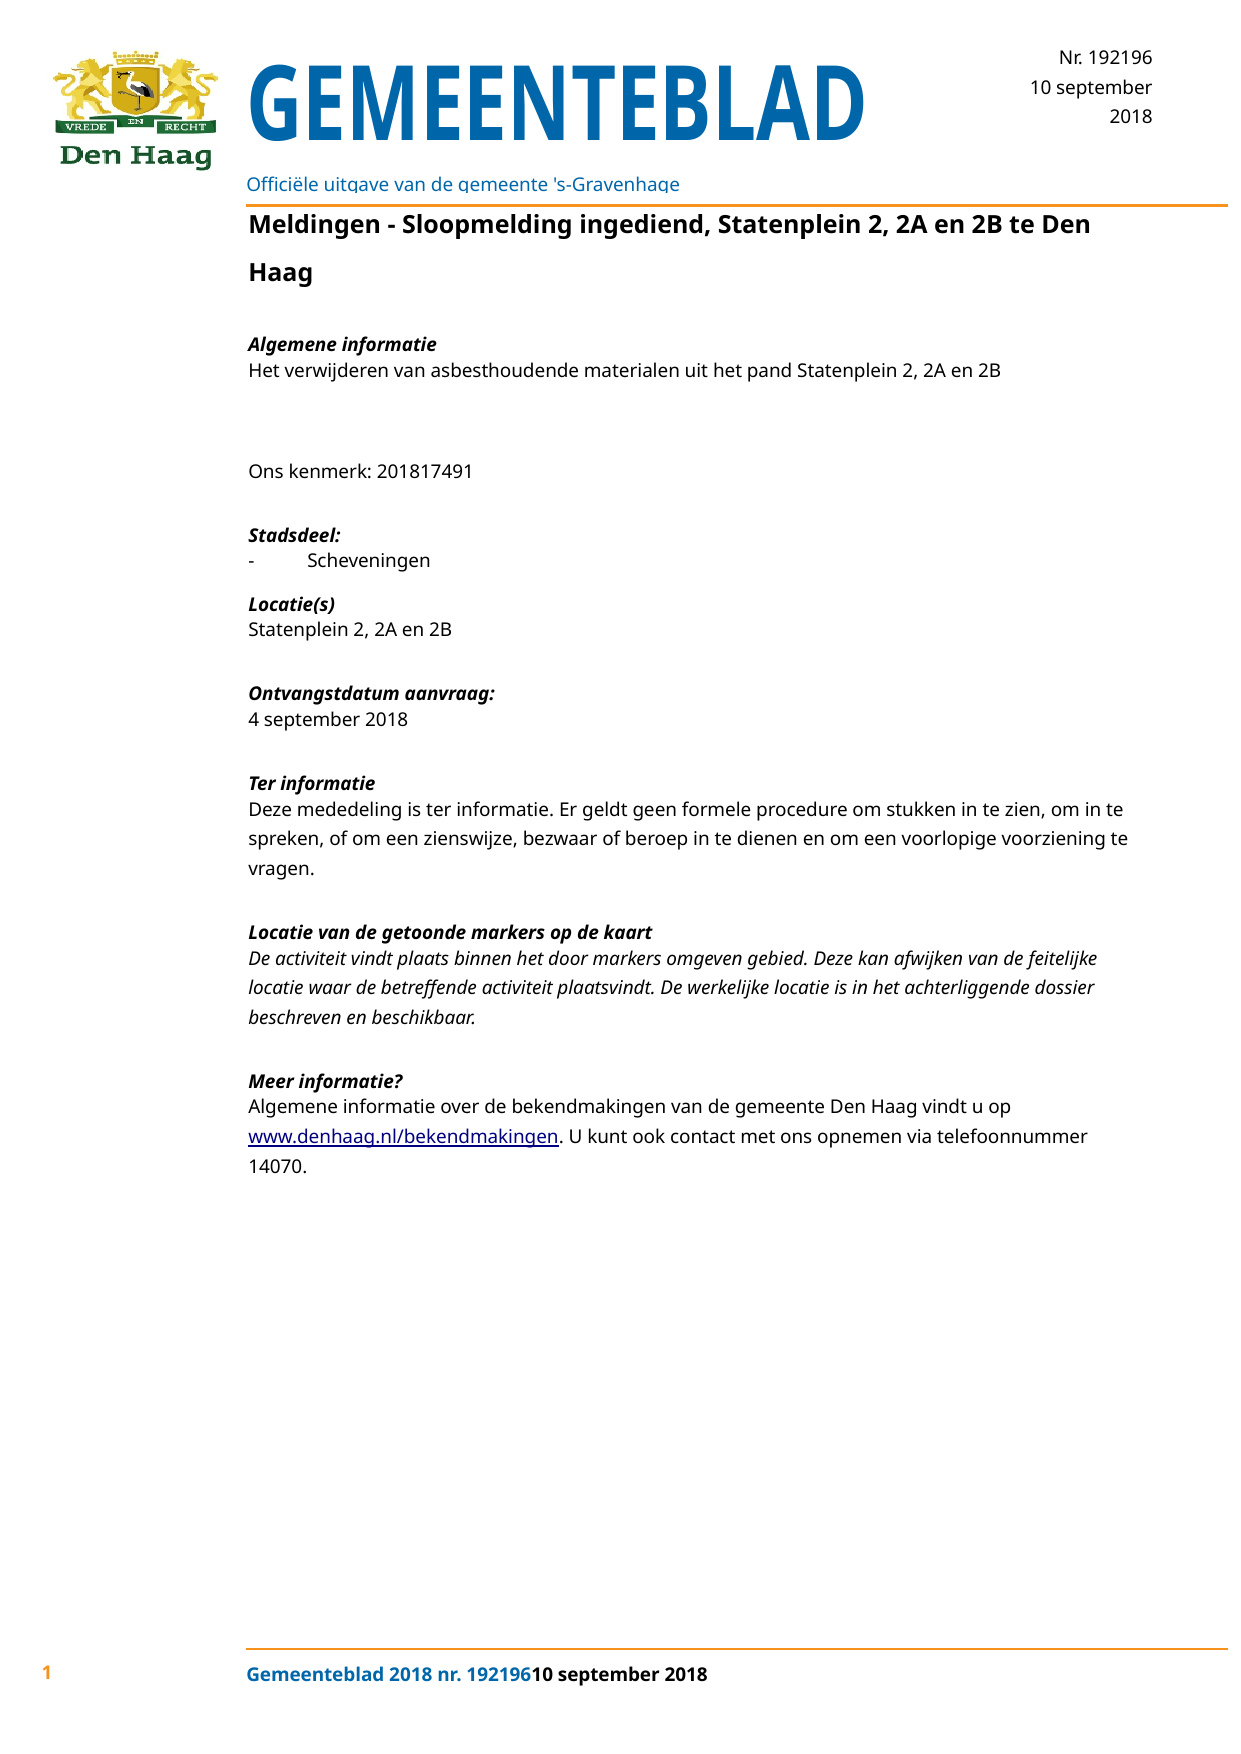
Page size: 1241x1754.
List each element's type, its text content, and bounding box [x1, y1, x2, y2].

text Ter informatie [248, 770, 1152, 796]
picture [41, 47, 231, 172]
list Scheveningen [248, 548, 1152, 573]
text Het verwijderen van asbesthoudende materialen uit het pand Statenplein 2, 2A en 2B [248, 357, 1152, 383]
text 4 september 2018 [248, 706, 1152, 732]
text Ons kenmerk: 201817491 [248, 458, 1152, 484]
text De activiteit vindt plaats binnen het door markers omgeven gebied. Deze kan afwijken van de feitelijke locatie waar de betreffende activiteit plaatsvindt. De werkelijke locatie is in het achterliggende dossier beschreven en beschikbaar. [248, 945, 1152, 1030]
text Ontvangstdatum aanvraag: [248, 681, 1152, 706]
text Locatie(s) [248, 591, 1152, 617]
text Deze mededeling is ter informatie. Er geldt geen formele procedure om stukken in te zien, om in te spreken, of om een zienswijze, bezwaar of beroep in te dienen en om een voorlopige voorziening te vragen. [248, 796, 1152, 881]
text Algemene informatie over de bekendmakingen van de gemeente Den Haag vindt u op www.denhaag.nl/bekendmakingen. U kunt ook contact met ons opnemen via telefoonnummer 14070. [248, 1094, 1152, 1178]
text Stadsdeel: [248, 522, 1152, 548]
text Statenplein 2, 2A en 2B [248, 617, 1152, 642]
text Meer informatie? [248, 1068, 1152, 1094]
text Algemene informatie [248, 331, 1152, 357]
text Meldingen - Sloopmelding ingediend, Statenplein 2, 2A en 2B te Den Haag [248, 207, 1152, 288]
text Locatie van de getoonde markers op de kaart [248, 919, 1152, 945]
